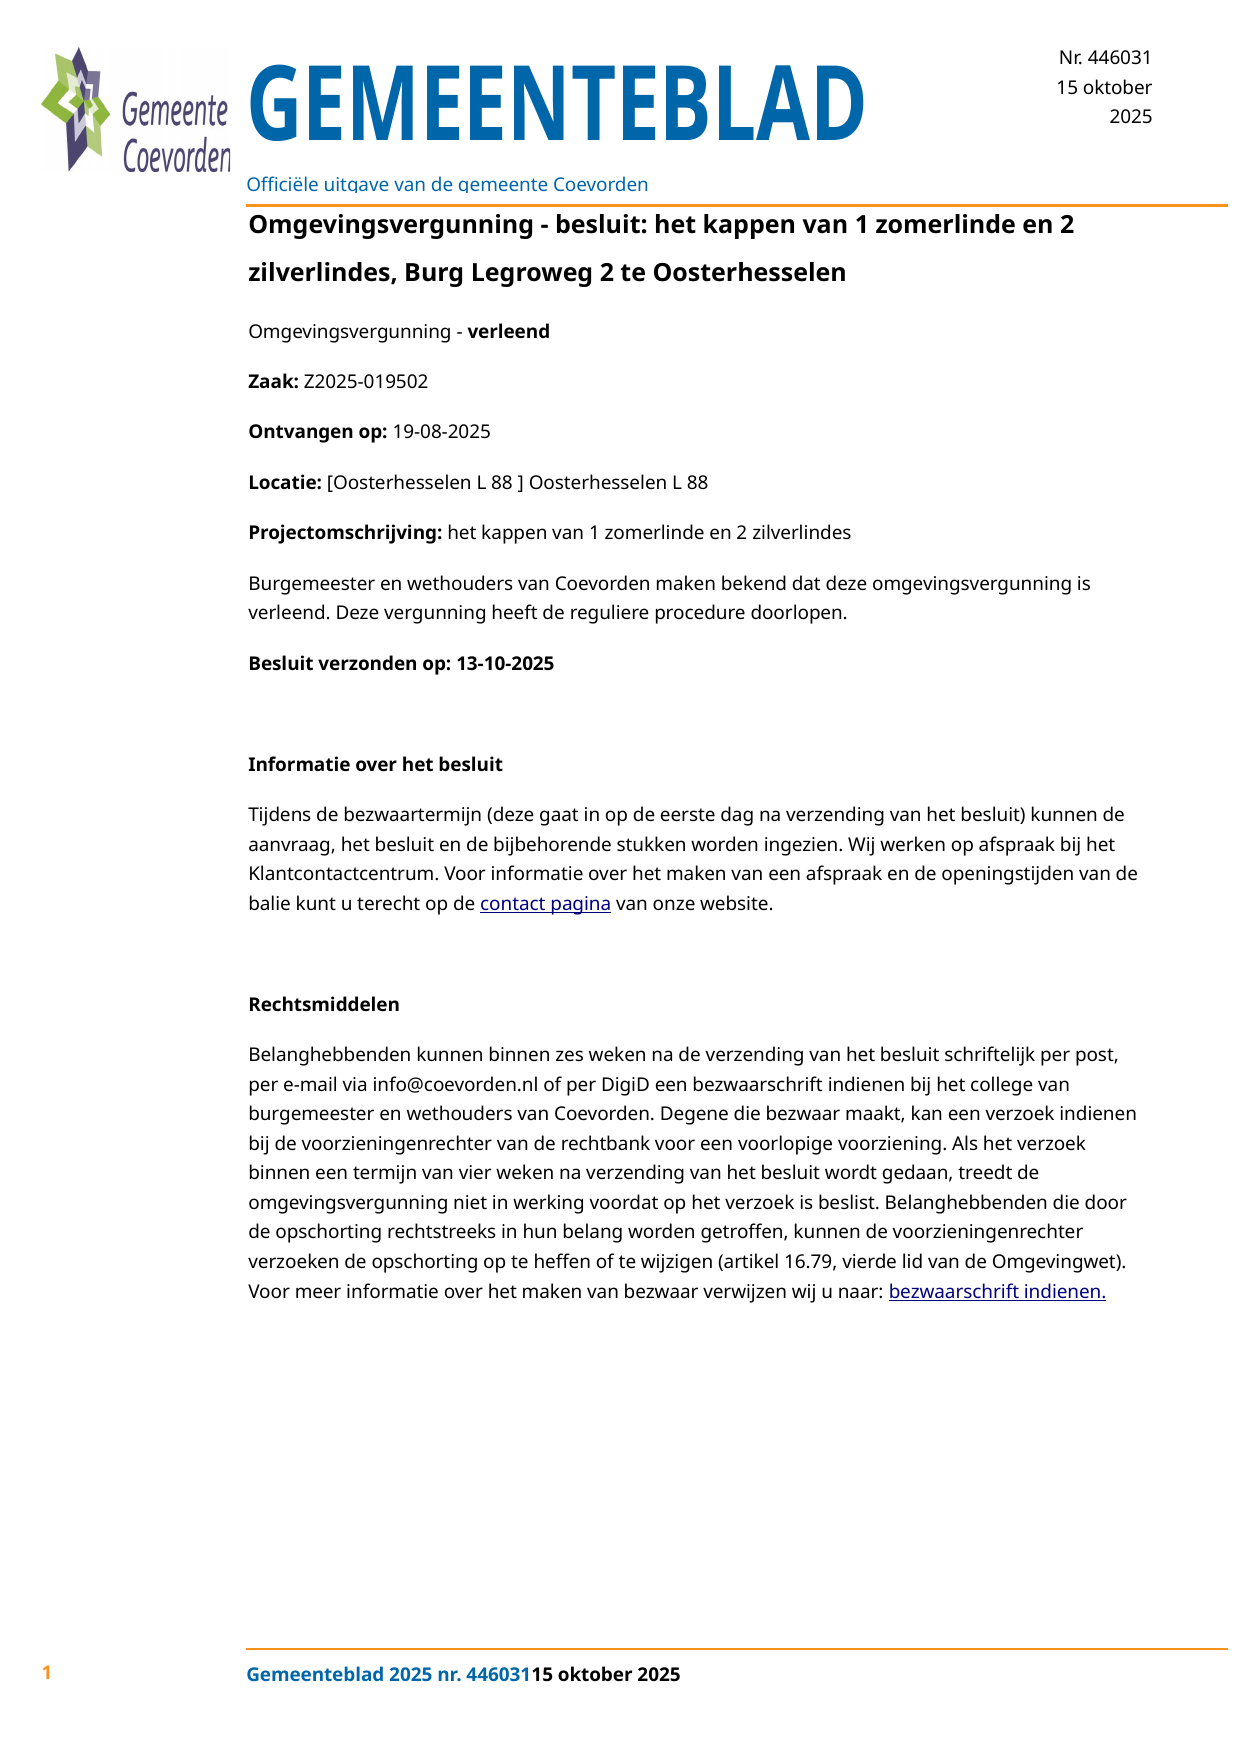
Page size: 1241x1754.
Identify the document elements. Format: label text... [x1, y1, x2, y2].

text Omgevingsvergunning - verleend [248, 318, 1152, 344]
text Belanghebbenden kunnen binnen zes weken na de verzending van het besluit schriftelijk per post, per e-mail via info@coevorden.nl of per DigiD een bezwaarschrift indienen bij het college van burgemeester en wethouders van Coevorden. Degene die bezwaar maakt, kan een verzoek indienen bij de voorzieningenrechter van de rechtbank voor een voorlopige voorziening. Als het verzoek binnen een termijn van vier weken na verzending van het besluit wordt gedaan, treedt de omgevingsvergunning niet in werking voordat op het verzoek is beslist. Belanghebbenden die door de opschorting rechtstreeks in hun belang worden getroffen, kunnen de voorzieningenrechter verzoeken de opschorting op te heffen of te wijzigen (artikel 16.79, vierde lid van de Omgevingwet). Voor meer informatie over het maken van bezwaar verwijzen wij u naar: bezwaarschrift indienen. [248, 1041, 1152, 1304]
text Besluit verzonden op: 13-10-2025 [248, 650, 1152, 676]
text Omgevingsvergunning - besluit: het kappen van 1 zomerlinde en 2 zilverlindes, Burg Legroweg 2 te Oosterhesselen [248, 207, 1152, 288]
text Ontvangen op: 19-08-2025 [248, 419, 1152, 444]
text Rechtsmiddelen [248, 991, 1152, 1017]
picture [41, 47, 231, 172]
text Zaak: Z2025-019502 [248, 368, 1152, 394]
text Tijdens de bezwaartermijn (deze gaat in op de eerste dag na verzending van het besluit) kunnen de aanvraag, het besluit en de bijbehorende stukken worden ingezien. Wij werken op afspraak bij het Klantcontactcentrum. Voor informatie over het maken van een afspraak en de openingstijden van de balie kunt u terecht op de contact pagina van onze website. [248, 801, 1152, 916]
text Informatie over het besluit [248, 751, 1152, 777]
text Projectomschrijving: het kappen van 1 zomerlinde en 2 zilverlindes [248, 519, 1152, 545]
text Burgemeester en wethouders van Coevorden maken bekend dat deze omgevingsvergunning is verleend. Deze vergunning heeft de reguliere procedure doorlopen. [248, 570, 1152, 625]
text Locatie: [Oosterhesselen L 88 ] Oosterhesselen L 88 [248, 469, 1152, 495]
